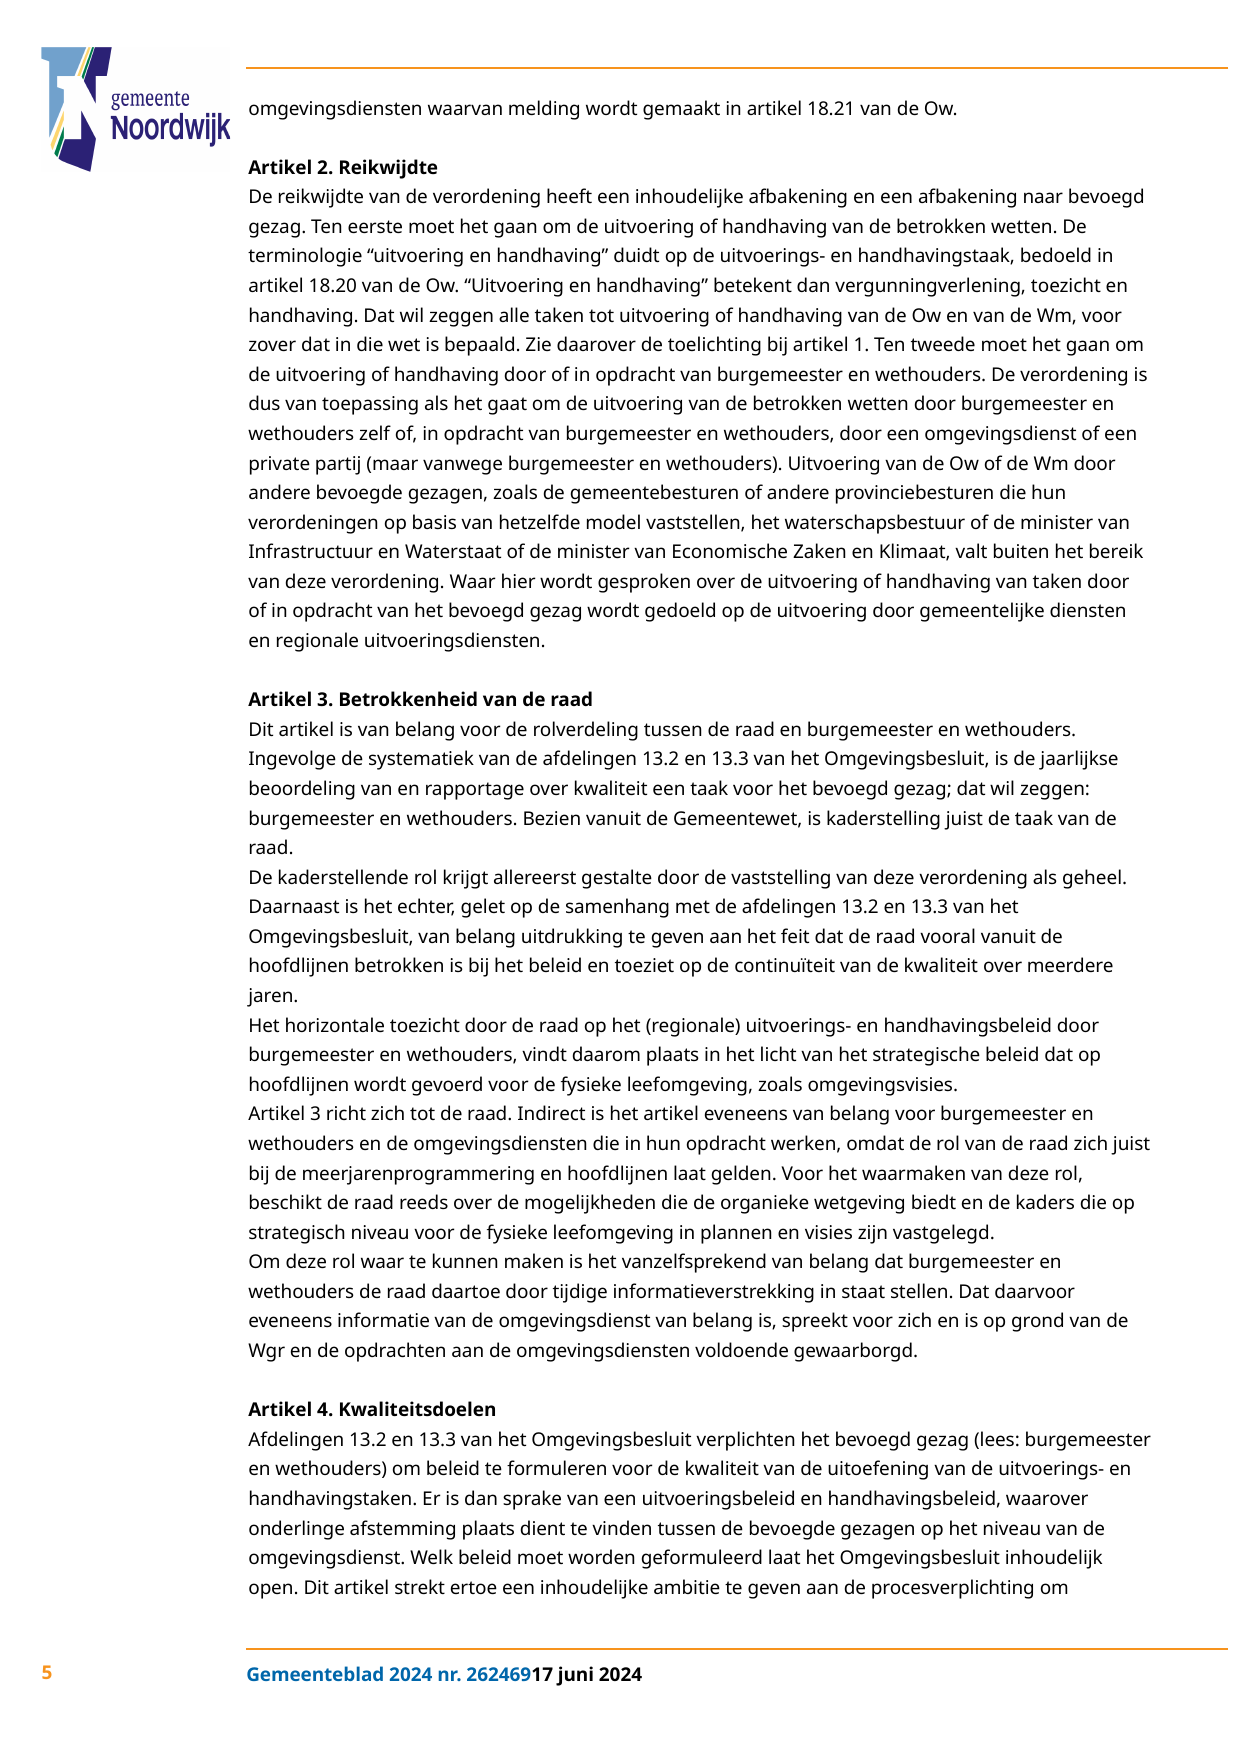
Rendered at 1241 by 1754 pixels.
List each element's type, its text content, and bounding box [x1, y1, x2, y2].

text Artikel 4. Kwaliteitsdoelen [248, 1396, 1152, 1422]
text Artikel 3. Betrokkenheid van de raad [248, 686, 1152, 712]
text Artikel 3 richt zich tot de raad. Indirect is het artikel eveneens van belang voor burgemeester en wethouders en de omgevingsdiensten die in hun opdracht werken, omdat de rol van de raad zich juist bij de meerjarenprogrammering en hoofdlijnen laat gelden. Voor het waarmaken van deze rol, beschikt de raad reeds over de mogelijkheden die de organieke wetgeving biedt en de kaders die op strategisch niveau voor de fysieke leefomgeving in plannen en visies zijn vastgelegd. [248, 1101, 1152, 1245]
text Dit artikel is van belang voor de rolverdeling tussen de raad en burgemeester en wethouders. Ingevolge de systematiek van de afdelingen 13.2 en 13.3 van het Omgevingsbesluit, is de jaarlijkse beoordeling van en rapportage over kwaliteit een taak voor het bevoegd gezag; dat wil zeggen: burgemeester en wethouders. Bezien vanuit de Gemeentewet, is kaderstelling juist de taak van de raad. [248, 716, 1152, 860]
picture [41, 47, 231, 172]
text Om deze rol waar te kunnen maken is het vanzelfsprekend van belang dat burgemeester en wethouders de raad daartoe door tijdige informatieverstrekking in staat stellen. Dat daarvoor eveneens informatie van de omgevingsdienst van belang is, spreekt voor zich en is op grond van de Wgr en de opdrachten aan de omgevingsdiensten voldoende gewaarborgd. [248, 1248, 1152, 1363]
text Artikel 2. Reikwijdte [248, 154, 1152, 180]
text Afdelingen 13.2 en 13.3 van het Omgevingsbesluit verplichten het bevoegd gezag (lees: burgemeester en wethouders) om beleid te formuleren voor de kwaliteit van de uitoefening van de uitvoerings- en handhavingstaken. Er is dan sprake van een uitvoeringsbeleid en handhavingsbeleid, waarover onderlinge afstemming plaats dient te vinden tussen de bevoegde gezagen op het niveau van de omgevingsdienst. Welk beleid moet worden geformuleerd laat het Omgevingsbesluit inhoudelijk open. Dit artikel strekt ertoe een inhoudelijke ambitie te geven aan de procesverplichting om [248, 1426, 1152, 1600]
text Het horizontale toezicht door de raad op het (regionale) uitvoerings- en handhavingsbeleid door burgemeester en wethouders, vindt daarom plaats in het licht van het strategische beleid dat op hoofdlijnen wordt gevoerd voor de fysieke leefomgeving, zoals omgevingsvisies. [248, 1012, 1152, 1097]
text De kaderstellende rol krijgt allereerst gestalte door de vaststelling van deze verordening als geheel. Daarnaast is het echter, gelet op de samenhang met de afdelingen 13.2 en 13.3 van het Omgevingsbesluit, van belang uitdrukking te geven aan het feit dat de raad vooral vanuit de hoofdlijnen betrokken is bij het beleid en toeziet op de continuïteit van de kwaliteit over meerdere jaren. [248, 864, 1152, 1008]
text omgevingsdiensten waarvan melding wordt gemaakt in artikel 18.21 van de Ow. [248, 95, 1152, 121]
text De reikwijdte van de verordening heeft een inhoudelijke afbakening en een afbakening naar bevoegd gezag. Ten eerste moet het gaan om de uitvoering of handhaving van de betrokken wetten. De terminologie “uitvoering en handhaving” duidt op de uitvoerings- en handhavingstaak, bedoeld in artikel 18.20 van de Ow. “Uitvoering en handhaving” betekent dan vergunningverlening, toezicht en handhaving. Dat wil zeggen alle taken tot uitvoering of handhaving van de Ow en van de Wm, voor zover dat in die wet is bepaald. Zie daarover de toelichting bij artikel 1. Ten tweede moet het gaan om de uitvoering of handhaving door of in opdracht van burgemeester en wethouders. De verordening is dus van toepassing als het gaat om de uitvoering van de betrokken wetten door burgemeester en wethouders zelf of, in opdracht van burgemeester en wethouders, door een omgevingsdienst of een private partij (maar vanwege burgemeester en wethouders). Uitvoering van de Ow of de Wm door andere bevoegde gezagen, zoals de gemeentebesturen of andere provinciebesturen die hun verordeningen op basis van hetzelfde model vaststellen, het waterschapsbestuur of de minister van Infrastructuur en Waterstaat of de minister van Economische Zaken en Klimaat, valt buiten het bereik van deze verordening. Waar hier wordt gesproken over de uitvoering of handhaving van taken door of in opdracht van het bevoegd gezag wordt gedoeld op de uitvoering door gemeentelijke diensten en regionale uitvoeringsdiensten. [248, 183, 1152, 653]
